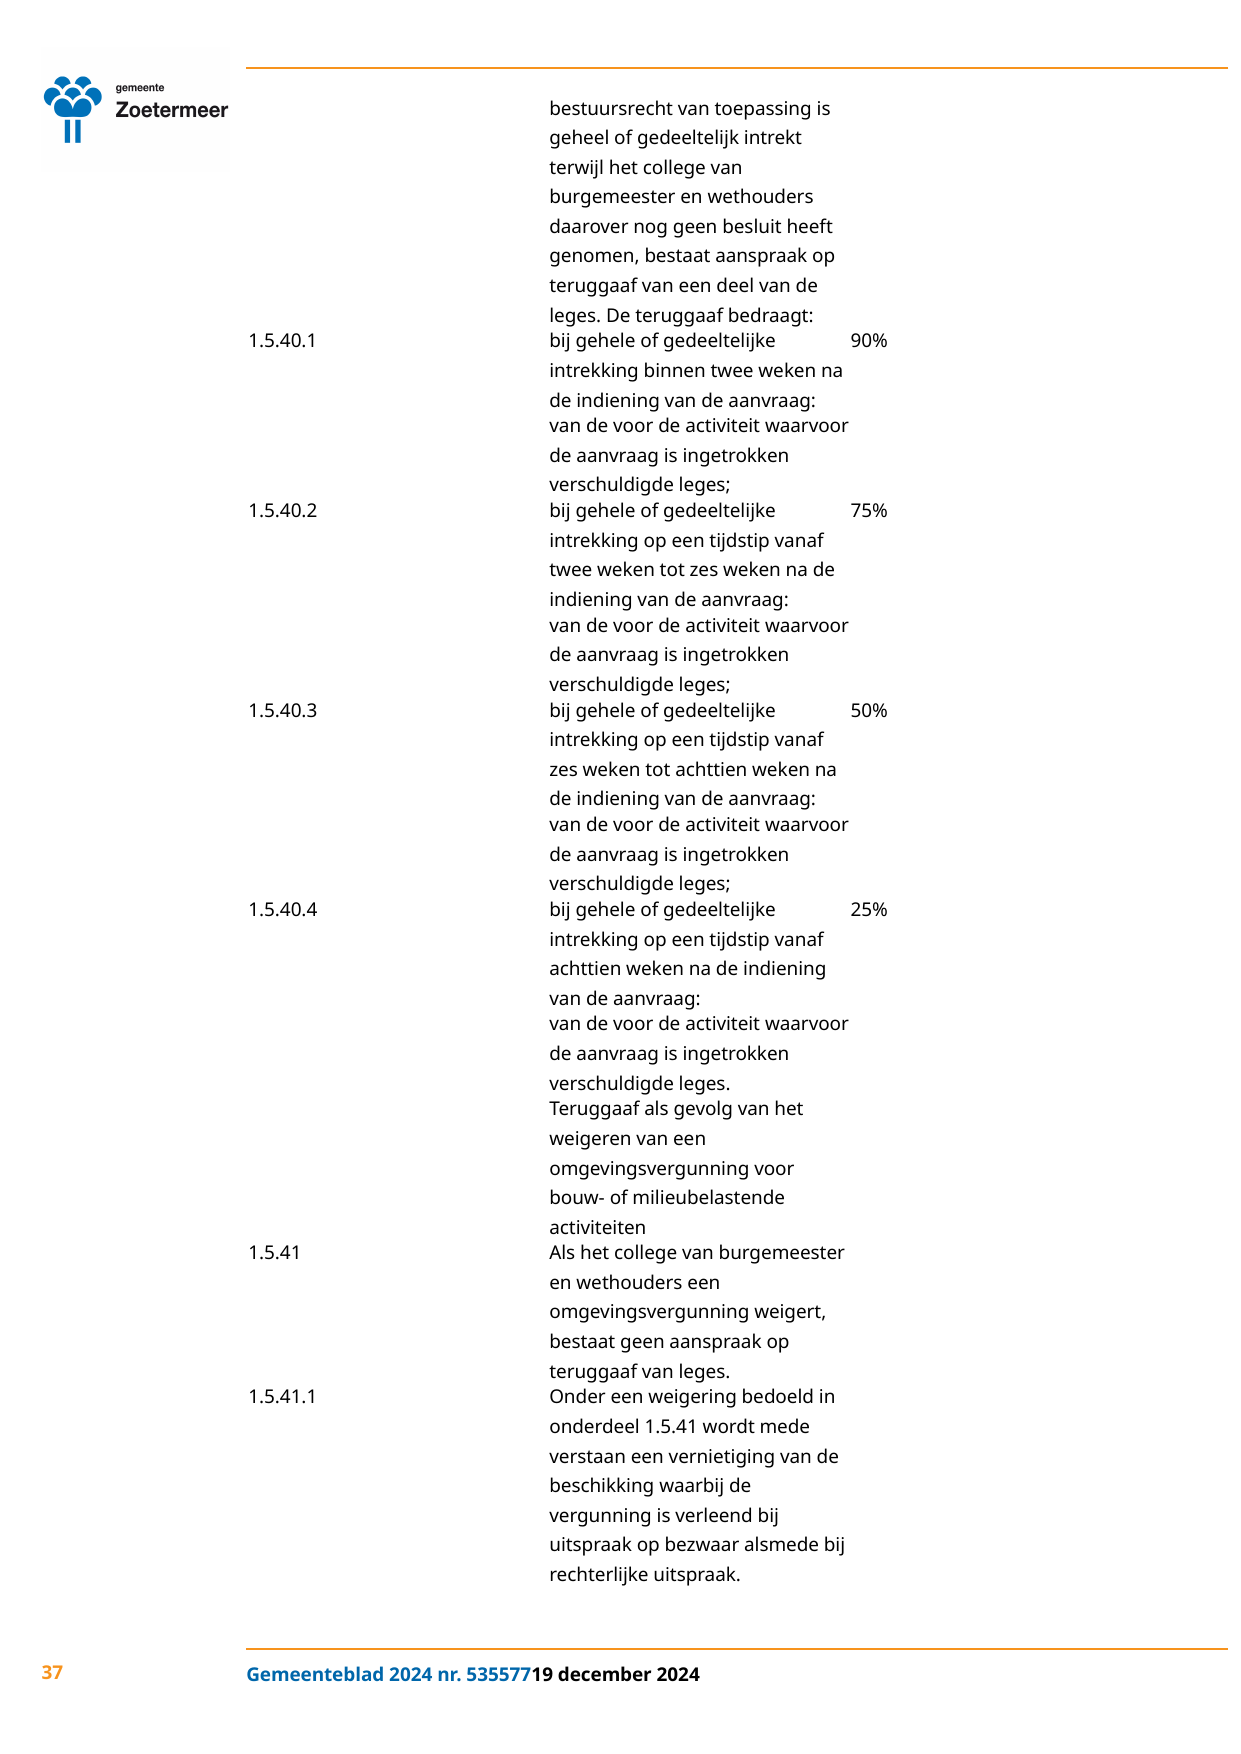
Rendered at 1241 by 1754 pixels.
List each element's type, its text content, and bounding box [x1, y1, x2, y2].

table_cell 1.5.40.3 [248, 697, 549, 811]
table_cell [248, 413, 549, 497]
table_cell [850, 1384, 1152, 1587]
table_cell bij gehele of gedeeltelijke intrekking op een tijdstip vanaf achttien weken na de indiening van de aanvraag: [549, 896, 850, 1011]
table_cell van de voor de activiteit waarvoor de aanvraag is ingetrokken verschuldigde leges. [549, 1011, 850, 1096]
table_cell van de voor de activiteit waarvoor de aanvraag is ingetrokken verschuldigde leges; [549, 612, 850, 697]
table_cell 1.5.41 [248, 1240, 549, 1384]
table_cell 1.5.40.4 [248, 896, 549, 1011]
table_cell van de voor de activiteit waarvoor de aanvraag is ingetrokken verschuldigde leges; [549, 811, 850, 896]
table_cell [850, 1240, 1152, 1384]
table_cell [850, 1096, 1152, 1239]
table_cell van de voor de activiteit waarvoor de aanvraag is ingetrokken verschuldigde leges; [549, 413, 850, 497]
table_cell Onder een weigering bedoeld in onderdeel 1.5.41 wordt mede verstaan een vernietiging van de beschikking waarbij de vergunning is verleend bij uitspraak op bezwaar alsmede bij rechterlijke uitspraak. [549, 1384, 850, 1587]
table_cell 75% [850, 498, 1152, 612]
table_cell Teruggaaf als gevolg van het weigeren van een omgevingsvergunning voor bouw- of milieubelastende activiteiten [549, 1096, 850, 1239]
table_cell 90% [850, 328, 1152, 412]
table_cell bij gehele of gedeeltelijke intrekking op een tijdstip vanaf twee weken tot zes weken na de indiening van de aanvraag: [549, 498, 850, 612]
table_cell [850, 811, 1152, 896]
table_cell [248, 95, 549, 328]
table_cell [850, 95, 1152, 328]
table_cell [248, 811, 549, 896]
table_cell [248, 612, 549, 697]
table_cell [248, 1011, 549, 1096]
table_cell bestuursrecht van toepassing is geheel of gedeeltelijk intrekt terwijl het college van burgemeester en wethouders daarover nog geen besluit heeft genomen, bestaat aanspraak op teruggaaf van een deel van de leges. De teruggaaf bedraagt: [549, 95, 850, 328]
picture [41, 47, 231, 172]
table_cell [850, 413, 1152, 497]
table_cell 1.5.41.1 [248, 1384, 549, 1587]
table_cell [850, 1011, 1152, 1096]
table_cell [248, 1096, 549, 1239]
table_cell 25% [850, 896, 1152, 1011]
table_cell [850, 612, 1152, 697]
table_cell bij gehele of gedeeltelijke intrekking op een tijdstip vanaf zes weken tot achttien weken na de indiening van de aanvraag: [549, 697, 850, 811]
table_cell 1.5.40.2 [248, 498, 549, 612]
table_cell 1.5.40.1 [248, 328, 549, 412]
table_cell bij gehele of gedeeltelijke intrekking binnen twee weken na de indiening van de aanvraag: [549, 328, 850, 412]
table_cell 50% [850, 697, 1152, 811]
table_cell Als het college van burgemeester en wethouders een omgevingsvergunning weigert, bestaat geen aanspraak op teruggaaf van leges. [549, 1240, 850, 1384]
